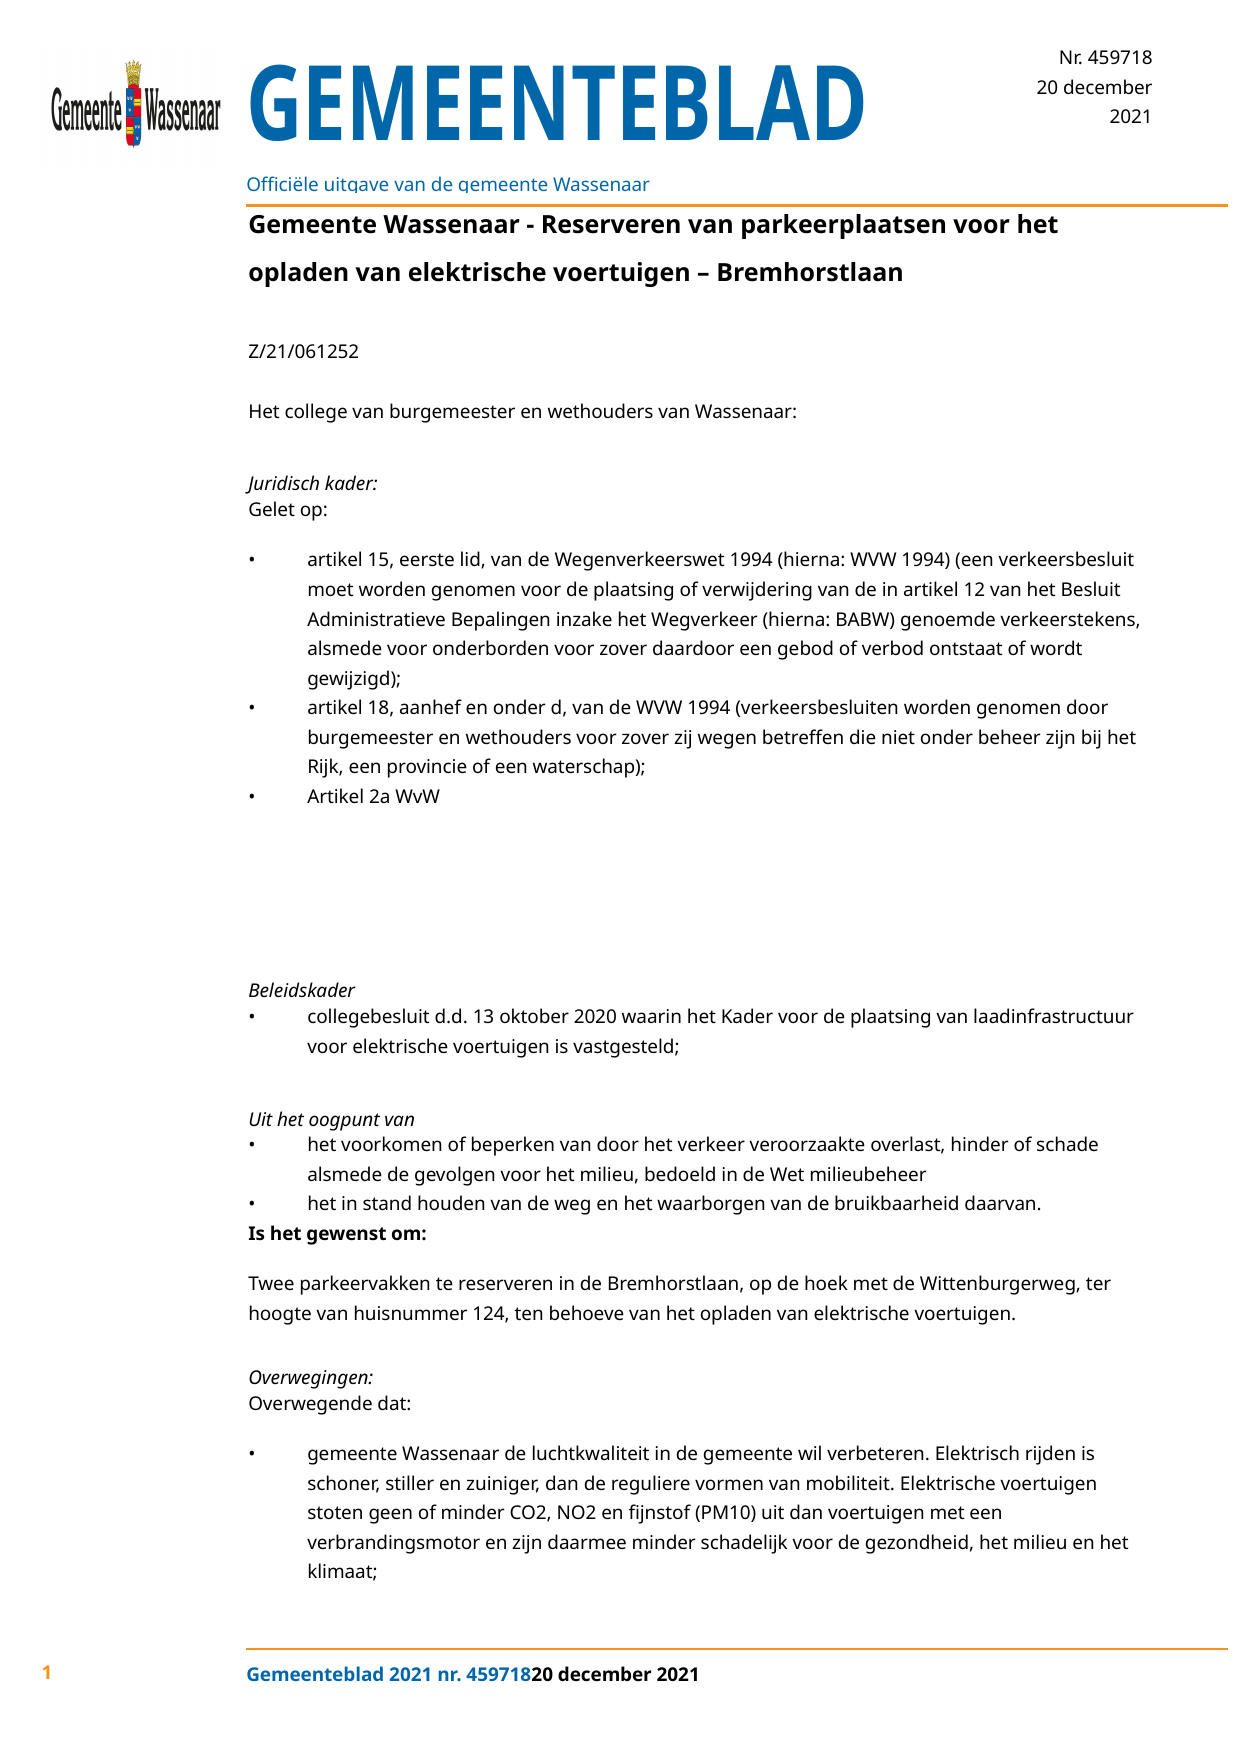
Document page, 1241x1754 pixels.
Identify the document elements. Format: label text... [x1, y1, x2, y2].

text Uit het oogpunt van [248, 1106, 1152, 1131]
text Gelet op: [248, 496, 1152, 522]
text Beleidskader [248, 978, 1152, 1003]
text Z/21/061252 [248, 339, 1152, 364]
text Is het gewenst om: [248, 1220, 1152, 1246]
text Overwegingen: [248, 1364, 1152, 1390]
list gemeente Wassenaar de luchtkwaliteit in de gemeente wil verbeteren. Elektrisch rijden is schoner, stiller en zuiniger, dan de reguliere vormen van mobiliteit. Elektrische voertuigen stoten geen of minder CO2, NO2 en fijnstof (PM10) uit dan voertuigen met een verbrandingsmotor en zijn daarmee minder schadelijk voor de gezondheid, het milieu en het klimaat; [248, 1440, 1152, 1584]
text Overwegende dat: [248, 1390, 1152, 1416]
text Juridisch kader: [248, 471, 1152, 496]
list het in stand houden van de weg en het waarborgen van de bruikbaarheid daarvan. [248, 1191, 1152, 1216]
text Gemeente Wassenaar - Reserveren van parkeerplaatsen voor het opladen van elektrische voertuigen – Bremhorstlaan [248, 207, 1152, 288]
text Het college van burgemeester en wethouders van Wassenaar: [248, 398, 1152, 423]
text Twee parkeervakken te reserveren in de Bremhorstlaan, op de hoek met de Wittenburgerweg, ter hoogte van huisnummer 124, ten behoeve van het opladen van elektrische voertuigen. [248, 1271, 1152, 1326]
list Artikel 2a WvW [248, 783, 1152, 809]
picture [41, 47, 231, 172]
list artikel 18, aanhef en onder d, van de WVW 1994 (verkeersbesluiten worden genomen door burgemeester en wethouders voor zover zij wegen betreffen die niet onder beheer zijn bij het Rijk, een provincie of een waterschap); [248, 694, 1152, 779]
list collegebesluit d.d. 13 oktober 2020 waarin het Kader voor de plaatsing van laadinfrastructuur voor elektrische voertuigen is vastgesteld; [248, 1003, 1152, 1059]
list het voorkomen of beperken van door het verkeer veroorzaakte overlast, hinder of schade alsmede de gevolgen voor het milieu, bedoeld in de Wet milieubeheer [248, 1131, 1152, 1187]
list artikel 15, eerste lid, van de Wegenverkeerswet 1994 (hierna: WVW 1994) (een verkeersbesluit moet worden genomen voor de plaatsing of verwijdering van de in artikel 12 van het Besluit Administratieve Bepalingen inzake het Wegverkeer (hierna: BABW) genoemde verkeerstekens, alsmede voor onderborden voor zover daardoor een gebod of verbod ontstaat of wordt gewijzigd); [248, 547, 1152, 691]
